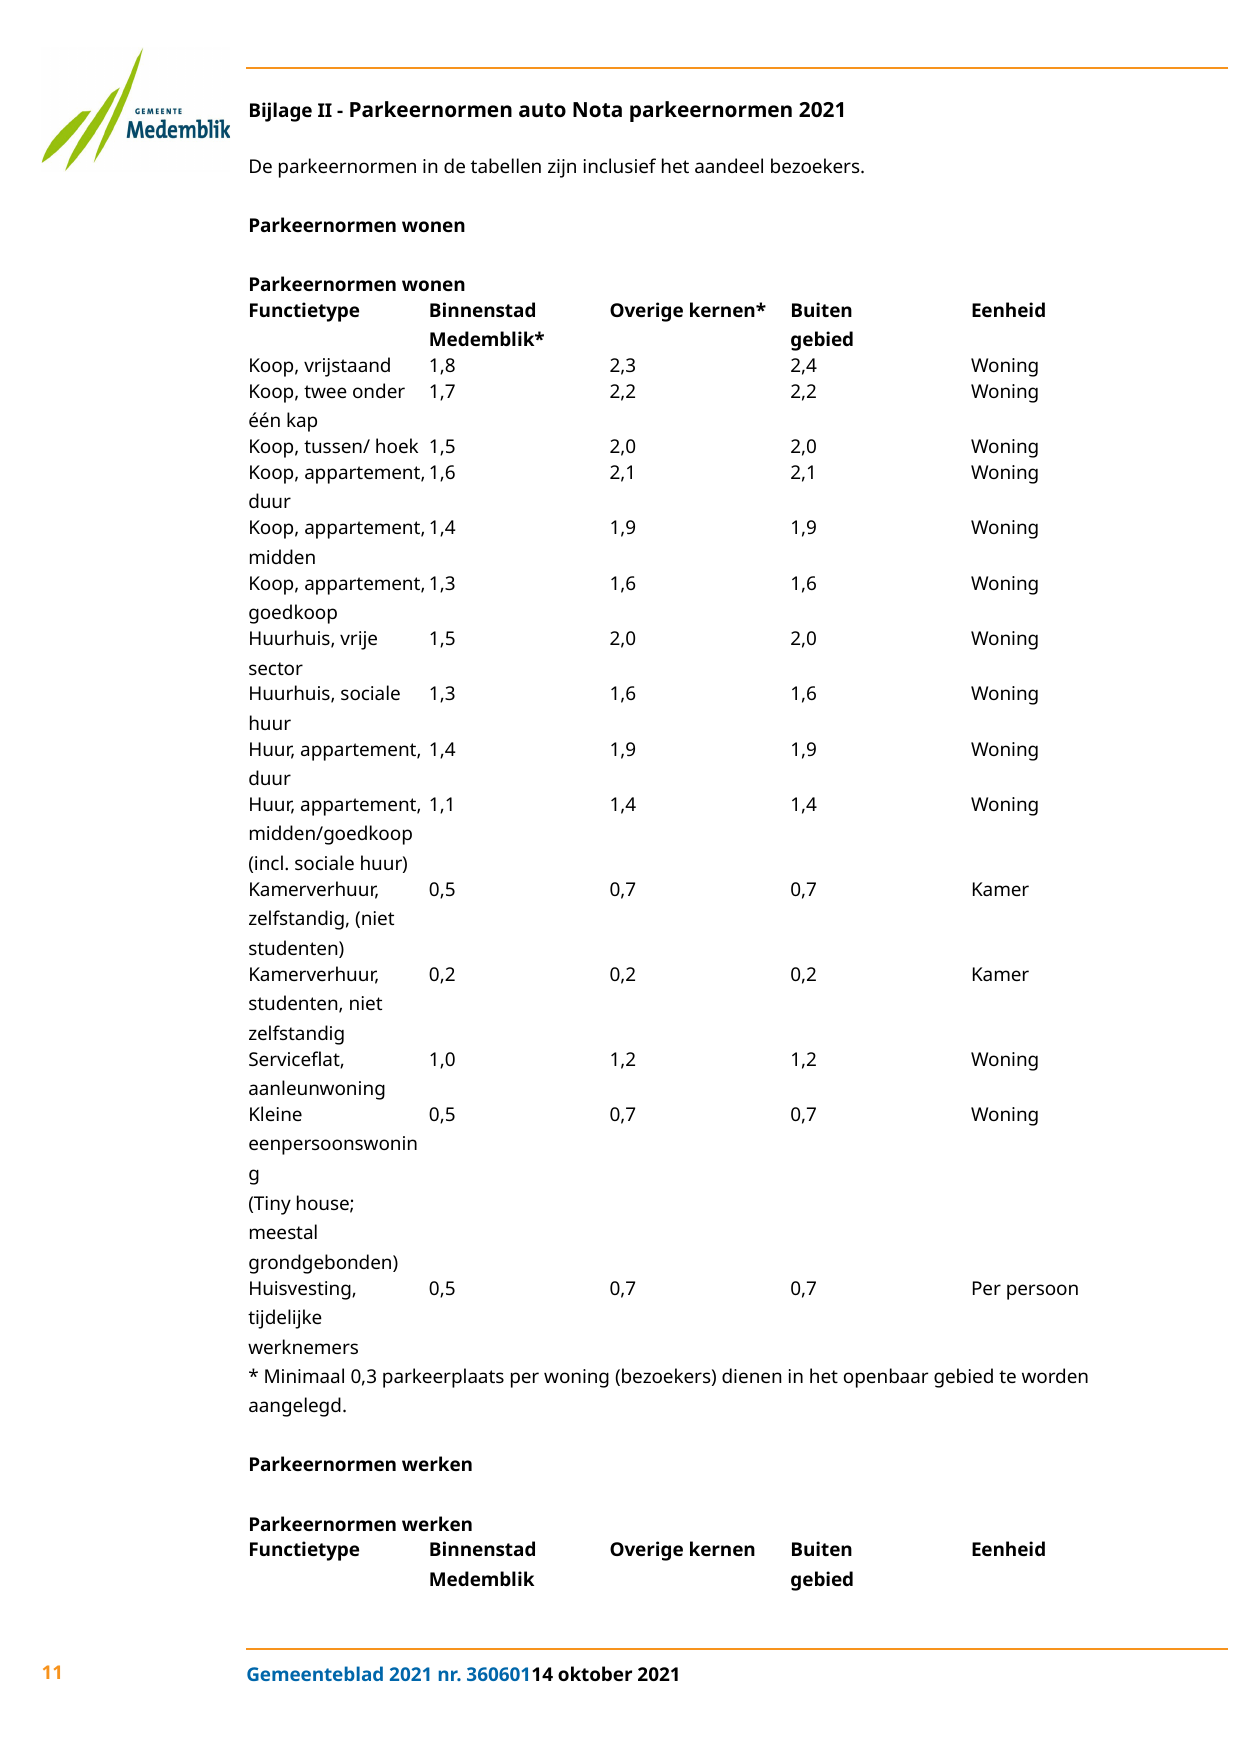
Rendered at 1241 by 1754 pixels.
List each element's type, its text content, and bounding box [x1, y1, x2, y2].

table_cell Kamerverhuur, studenten, niet zelfstandig [248, 961, 429, 1046]
table_cell Huur, appartement, midden/goedkoop (incl. sociale huur) [248, 791, 429, 876]
table_cell 0,5 [429, 876, 609, 961]
table_cell 1,8 [429, 353, 609, 378]
table_cell 1,7 [429, 378, 609, 433]
table_cell Woning [971, 791, 1152, 876]
table_cell 2,0 [790, 434, 971, 459]
table_cell 2,4 [790, 353, 971, 378]
table_cell 1,9 [790, 515, 971, 570]
table_cell Koop, appartement, duur [248, 459, 429, 514]
table_cell 2,1 [790, 459, 971, 514]
table_cell 2,1 [609, 459, 790, 514]
table_cell 1,9 [790, 736, 971, 791]
table_cell Woning [971, 1101, 1152, 1275]
table_cell Woning [971, 515, 1152, 570]
table_cell Serviceflat, aanleunwoning [248, 1046, 429, 1101]
text De parkeernormen in de tabellen zijn inclusief het aandeel bezoekers. [248, 153, 1152, 179]
table_cell Huur, appartement, duur [248, 736, 429, 791]
table_cell 0,2 [609, 961, 790, 1046]
table_cell Woning [971, 434, 1152, 459]
table_cell 0,2 [790, 961, 971, 1046]
table_cell 1,6 [609, 570, 790, 625]
table_cell 2,3 [609, 353, 790, 378]
table_cell 1,4 [429, 515, 609, 570]
table_header Parkeernormen wonen [248, 271, 1152, 297]
table_cell 1,2 [609, 1046, 790, 1101]
table_cell 1,0 [429, 1046, 609, 1101]
table_cell Koop, tussen/ hoek [248, 434, 429, 459]
table_cell Huurhuis, vrije sector [248, 625, 429, 680]
table_cell 1,5 [429, 625, 609, 680]
table_cell Woning [971, 736, 1152, 791]
table_cell Per persoon [971, 1275, 1152, 1359]
table_cell 1,5 [429, 434, 609, 459]
table_cell Woning [971, 1046, 1152, 1101]
table_cell Buiten gebied [790, 297, 971, 352]
table_cell 1,4 [429, 736, 609, 791]
table_cell Koop, twee onder één kap [248, 378, 429, 433]
table_cell 2,0 [609, 434, 790, 459]
table_cell 0,5 [429, 1101, 609, 1275]
table_cell 1,6 [429, 459, 609, 514]
table_cell 0,5 [429, 1275, 609, 1359]
table_cell Woning [971, 353, 1152, 378]
table_cell Eenheid [971, 297, 1152, 352]
table_cell Functietype [248, 1537, 429, 1592]
table_cell Binnenstad Medemblik [429, 1537, 609, 1592]
table_cell Huisvesting, tijdelijke werknemers [248, 1275, 429, 1359]
table_cell 0,7 [609, 876, 790, 961]
table_cell 0,2 [429, 961, 609, 1046]
table_cell Binnenstad Medemblik* [429, 297, 609, 352]
table_cell Huurhuis, sociale huur [248, 680, 429, 736]
table_cell Eenheid [971, 1537, 1152, 1592]
table_cell 1,1 [429, 791, 609, 876]
table_cell 0,7 [790, 1101, 971, 1275]
table_cell 2,2 [790, 378, 971, 433]
table_cell 2,0 [790, 625, 971, 680]
table_cell Buiten gebied [790, 1537, 971, 1592]
table_cell 0,7 [609, 1275, 790, 1359]
table_cell 1,6 [609, 680, 790, 736]
table_cell Overige kernen* [609, 297, 790, 352]
table_cell 0,7 [609, 1101, 790, 1275]
table_cell 2,0 [609, 625, 790, 680]
table_cell Woning [971, 680, 1152, 736]
table_cell Kleine eenpersoonswoning (Tiny house; meestal grondgebonden) [248, 1101, 429, 1275]
table_cell Woning [971, 459, 1152, 514]
table_cell Woning [971, 378, 1152, 433]
table_cell 1,9 [609, 736, 790, 791]
table_cell 1,4 [609, 791, 790, 876]
table_cell Woning [971, 625, 1152, 680]
table_cell 1,2 [790, 1046, 971, 1101]
table_cell Koop, appartement, midden [248, 515, 429, 570]
table_cell 1,9 [609, 515, 790, 570]
text Parkeernormen wonen [248, 212, 1152, 238]
table_cell 2,2 [609, 378, 790, 433]
table_cell 1,3 [429, 680, 609, 736]
table_cell Kamer [971, 961, 1152, 1046]
table_cell Functietype [248, 297, 429, 352]
text * Minimaal 0,3 parkeerplaats per woning (bezoekers) dienen in het openbaar gebied te worden aangelegd. [248, 1363, 1152, 1418]
table_cell Woning [971, 570, 1152, 625]
table_cell 1,6 [790, 570, 971, 625]
text Bijlage II - Parkeernormen auto Nota parkeernormen 2021 [248, 95, 1152, 123]
table_cell 1,6 [790, 680, 971, 736]
table_cell Kamerverhuur, zelfstandig, (niet studenten) [248, 876, 429, 961]
table_header Parkeernormen werken [248, 1511, 1152, 1537]
table_cell Overige kernen [609, 1537, 790, 1592]
table_cell 0,7 [790, 876, 971, 961]
table_cell 0,7 [790, 1275, 971, 1359]
table_cell Kamer [971, 876, 1152, 961]
text Parkeernormen werken [248, 1452, 1152, 1477]
table_cell 1,3 [429, 570, 609, 625]
table_cell Koop, appartement, goedkoop [248, 570, 429, 625]
picture [41, 47, 231, 172]
table_cell Koop, vrijstaand [248, 353, 429, 378]
table_cell 1,4 [790, 791, 971, 876]
